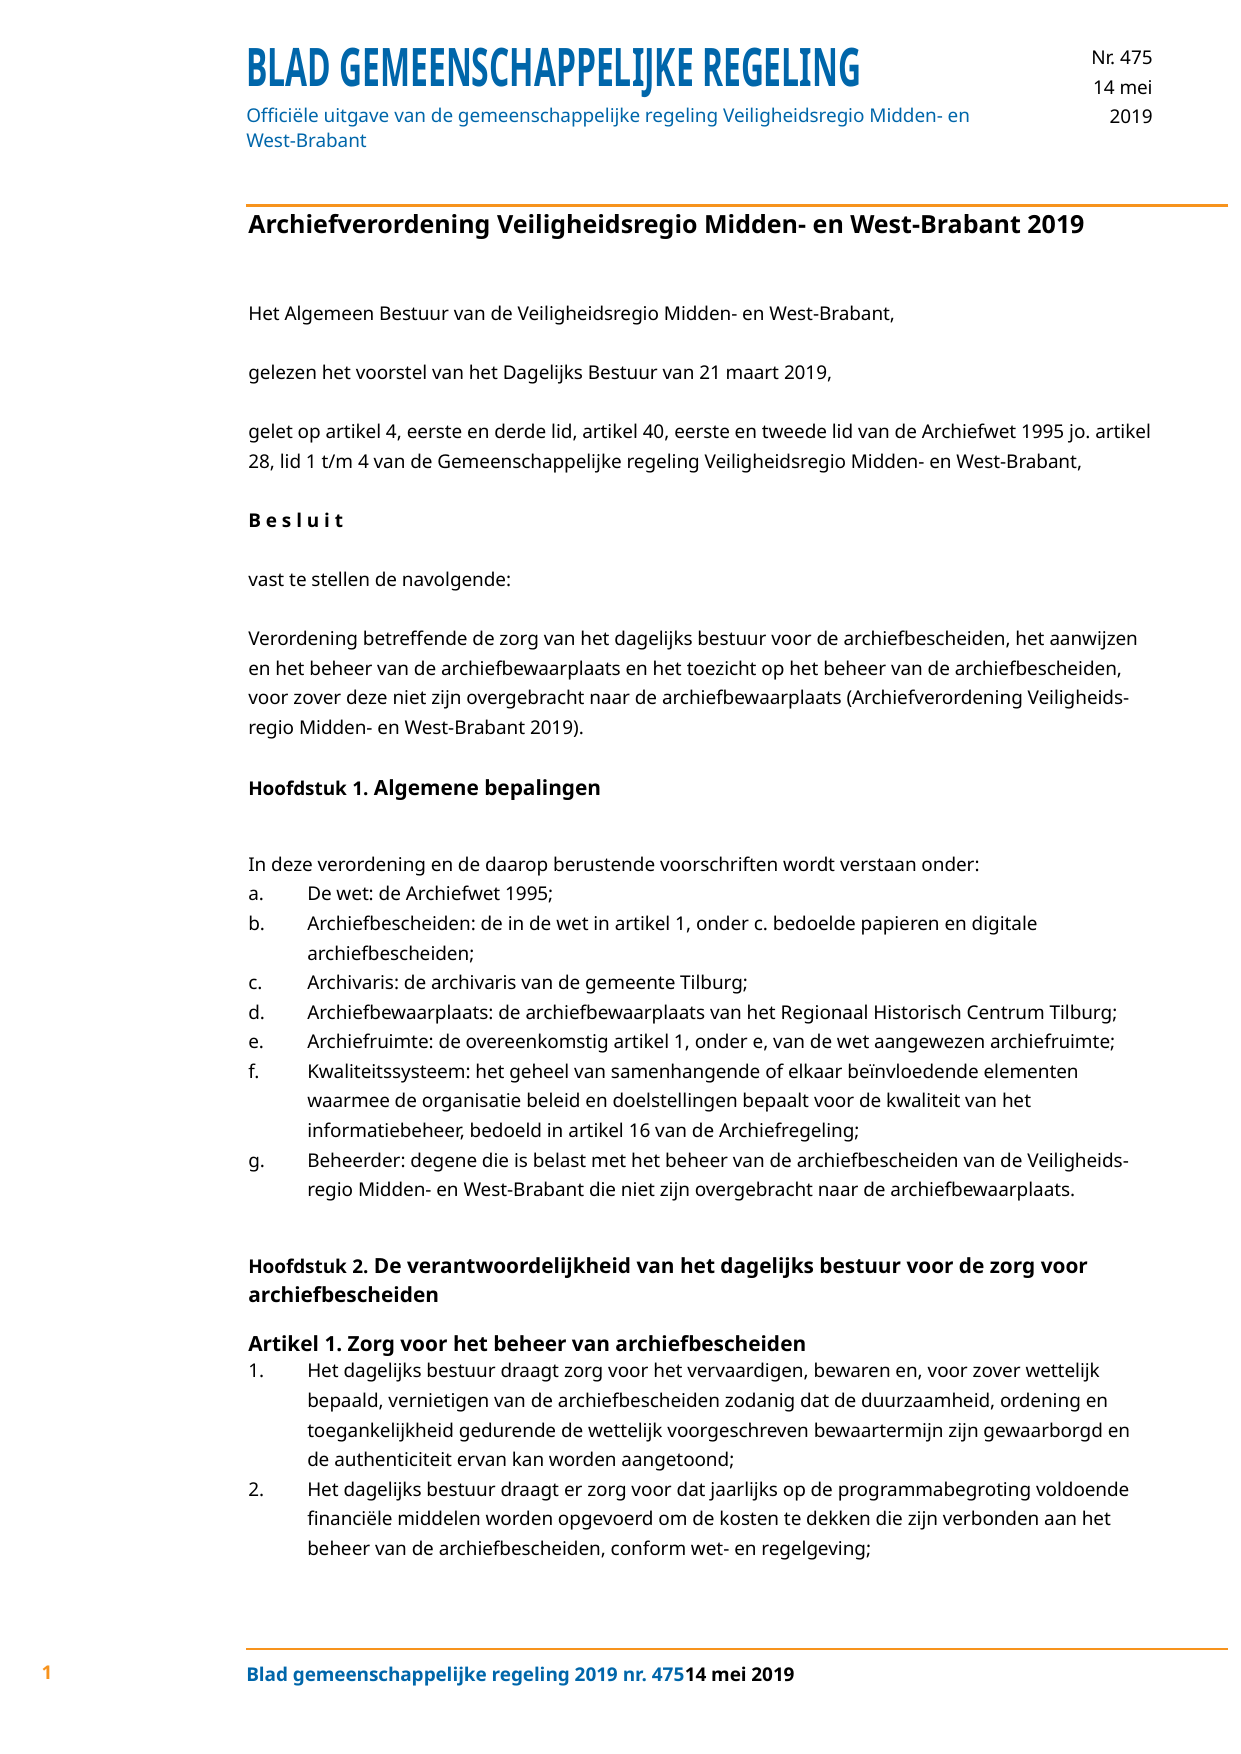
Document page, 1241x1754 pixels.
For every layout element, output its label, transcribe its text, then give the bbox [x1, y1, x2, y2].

list Beheerder: degene die is belast met het beheer van de archiefbescheiden van de Veiligheids-regio Midden- en West-Brabant die niet zijn overgebracht naar de archiefbewaarplaats. [248, 1147, 1152, 1202]
list Het dagelijks bestuur draagt er zorg voor dat jaarlijks op de programmabegroting voldoende financiële middelen worden opgevoerd om de kosten te dekken die zijn verbonden aan het beheer van de archiefbescheiden, conform wet- en regelgeving; [248, 1476, 1152, 1561]
list Archiefbewaarplaats: de archiefbewaarplaats van het Regionaal Historisch Centrum Tilburg; [248, 999, 1152, 1024]
text Artikel 1. Zorg voor het beheer van archiefbescheiden [248, 1329, 1152, 1358]
picture [41, 47, 231, 172]
text gelet op artikel 4, eerste en derde lid, artikel 40, eerste en tweede lid van de Archiefwet 1995 jo. artikel 28, lid 1 t/m 4 van de Gemeenschappelijke regeling Veiligheidsregio Midden- en West-Brabant, [248, 418, 1152, 473]
list Archiefruimte: de overeenkomstig artikel 1, onder e, van de wet aangewezen archiefruimte; [248, 1028, 1152, 1054]
text In deze verordening en de daarop berustende voorschriften wordt verstaan onder: [248, 851, 1152, 877]
text Hoofdstuk 2. De verantwoordelijkheid van het dagelijks bestuur voor de zorg voor archiefbescheiden [248, 1252, 1152, 1308]
text Archiefverordening Veiligheidsregio Midden- en West-Brabant 2019 [248, 207, 1152, 241]
text Verordening betreffende de zorg van het dagelijks bestuur voor de archiefbescheiden, het aanwijzen en het beheer van de archiefbewaarplaats en het toezicht op het beheer van de archiefbescheiden, voor zover deze niet zijn overgebracht naar de archiefbewaarplaats (Archiefverordening Veiligheids-regio Midden- en West-Brabant 2019). [248, 625, 1152, 740]
list De wet: de Archiefwet 1995; [248, 881, 1152, 906]
text Het Algemeen Bestuur van de Veiligheidsregio Midden- en West-Brabant, [248, 300, 1152, 326]
list Het dagelijks bestuur draagt zorg voor het vervaardigen, bewaren en, voor zover wettelijk bepaald, vernietigen van de archiefbescheiden zodanig dat de duurzaamheid, ordening en toegankelijkheid gedurende de wettelijk voorgeschreven bewaartermijn zijn gewaarborgd en de authenticiteit ervan kan worden aangetoond; [248, 1358, 1152, 1472]
list Archiefbescheiden: de in de wet in artikel 1, onder c. bedoelde papieren en digitale archiefbescheiden; [248, 910, 1152, 965]
text vast te stellen de navolgende: [248, 566, 1152, 592]
text Hoofdstuk 1. Algemene bepalingen [248, 773, 1152, 802]
text gelezen het voorstel van het Dagelijks Bestuur van 21 maart 2019, [248, 359, 1152, 385]
text B e s l u i t [248, 507, 1152, 533]
list Archivaris: de archivaris van de gemeente Tilburg; [248, 969, 1152, 995]
list Kwaliteitssysteem: het geheel van samenhangende of elkaar beïnvloedende elementen waarmee de organisatie beleid en doelstellingen bepaalt voor de kwaliteit van het informatiebeheer, bedoeld in artikel 16 van de Archiefregeling; [248, 1058, 1152, 1143]
